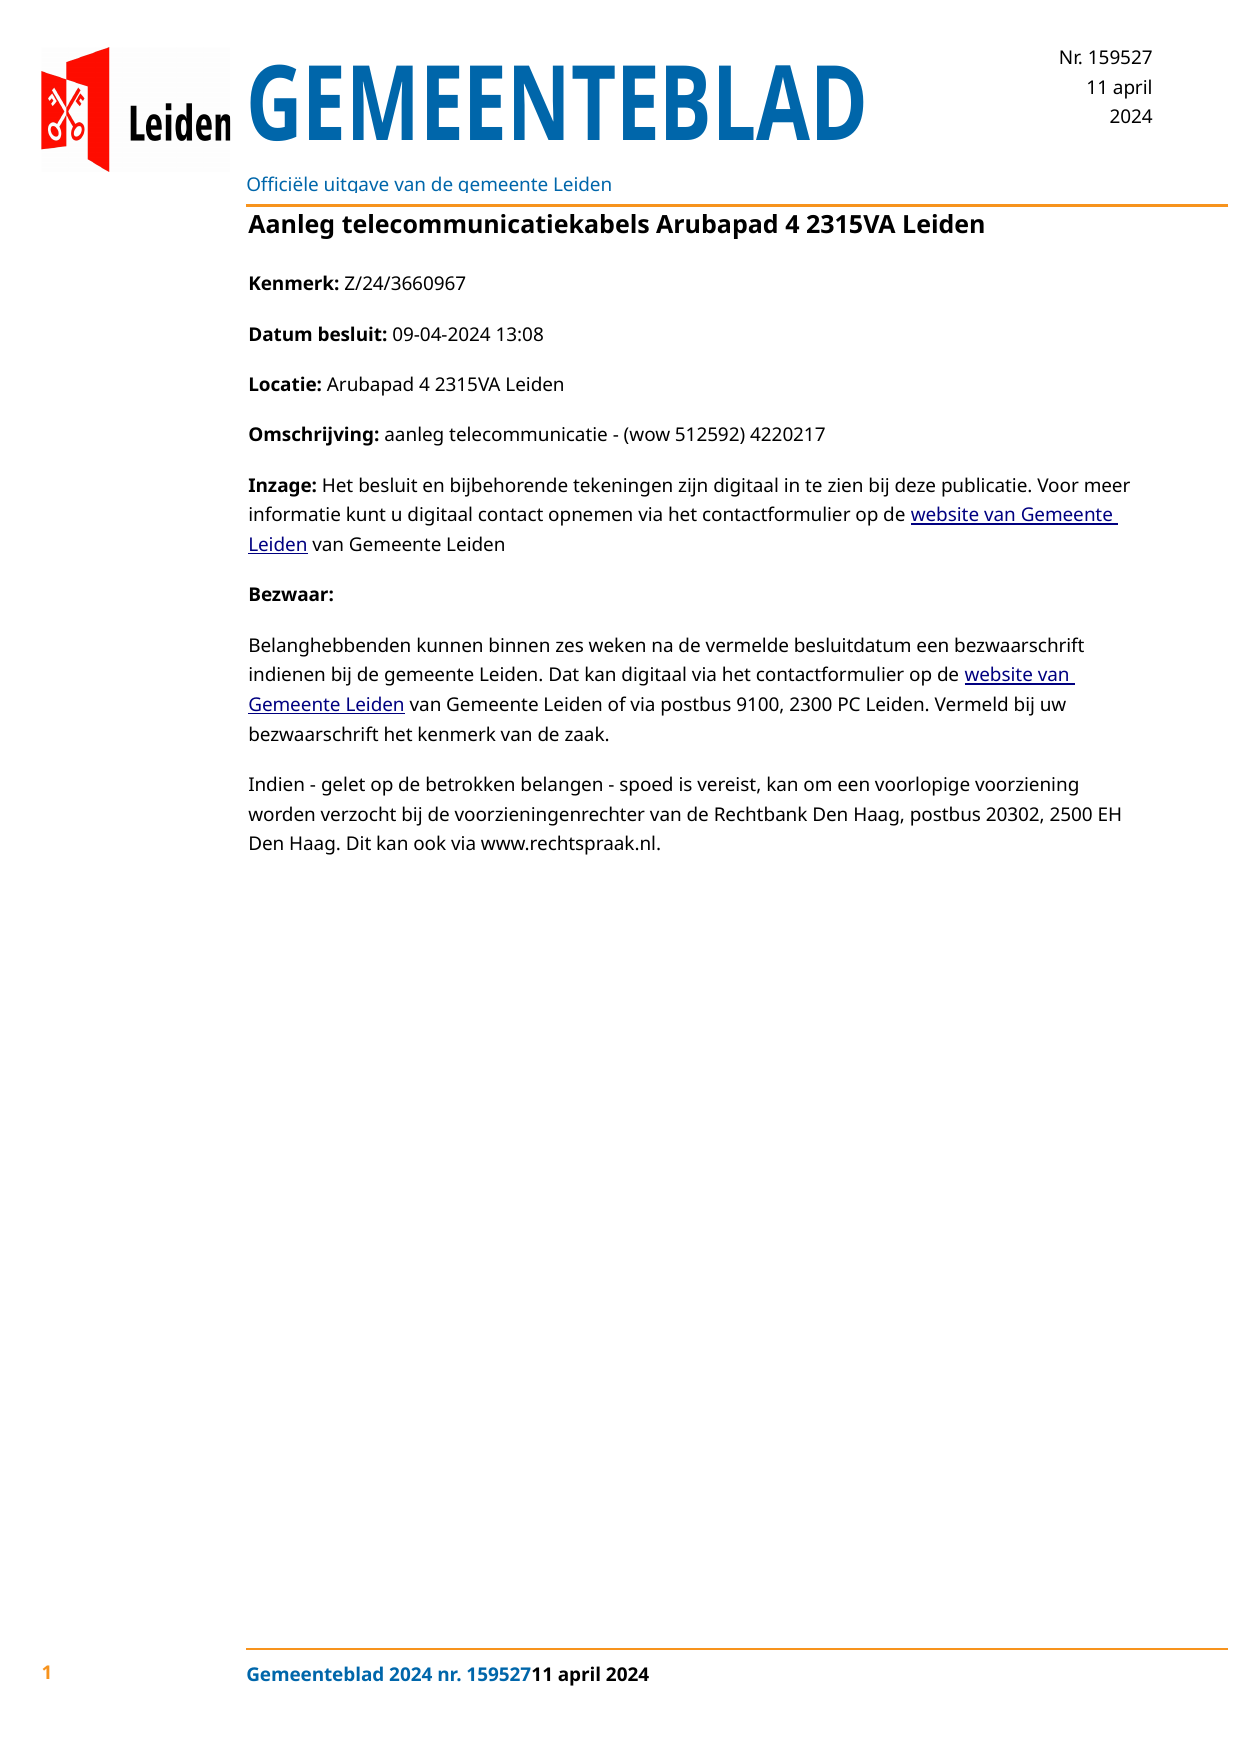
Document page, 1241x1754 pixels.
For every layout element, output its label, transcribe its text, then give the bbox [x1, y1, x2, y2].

text Bezwaar: [248, 582, 1152, 607]
text Kenmerk: Z/24/3660967 [248, 270, 1152, 296]
text Omschrijving: aanleg telecommunicatie - (wow 512592) 4220217 [248, 422, 1152, 447]
text Datum besluit: 09-04-2024 13:08 [248, 321, 1152, 346]
text Aanleg telecommunicatiekabels Arubapad 4 2315VA Leiden [248, 207, 1152, 241]
text Indien - gelet op de betrokken belangen - spoed is vereist, kan om een voorlopige voorziening worden verzocht bij de voorzieningenrechter van de Rechtbank Den Haag, postbus 20302, 2500 EH Den Haag. Dit kan ook via www.rechtspraak.nl. [248, 771, 1152, 856]
text Locatie: Arubapad 4 2315VA Leiden [248, 371, 1152, 397]
picture [41, 47, 231, 172]
text Belanghebbenden kunnen binnen zes weken na de vermelde besluitdatum een bezwaarschrift indienen bij de gemeente Leiden. Dat kan digitaal via het contactformulier op de website van Gemeente Leiden van Gemeente Leiden of via postbus 9100, 2300 PC Leiden. Vermeld bij uw bezwaarschrift het kenmerk van de zaak. [248, 632, 1152, 746]
text Inzage: Het besluit en bijbehorende tekeningen zijn digitaal in te zien bij deze publicatie. Voor meer informatie kunt u digitaal contact opnemen via het contactformulier op de website van Gemeente Leiden van Gemeente Leiden [248, 472, 1152, 557]
